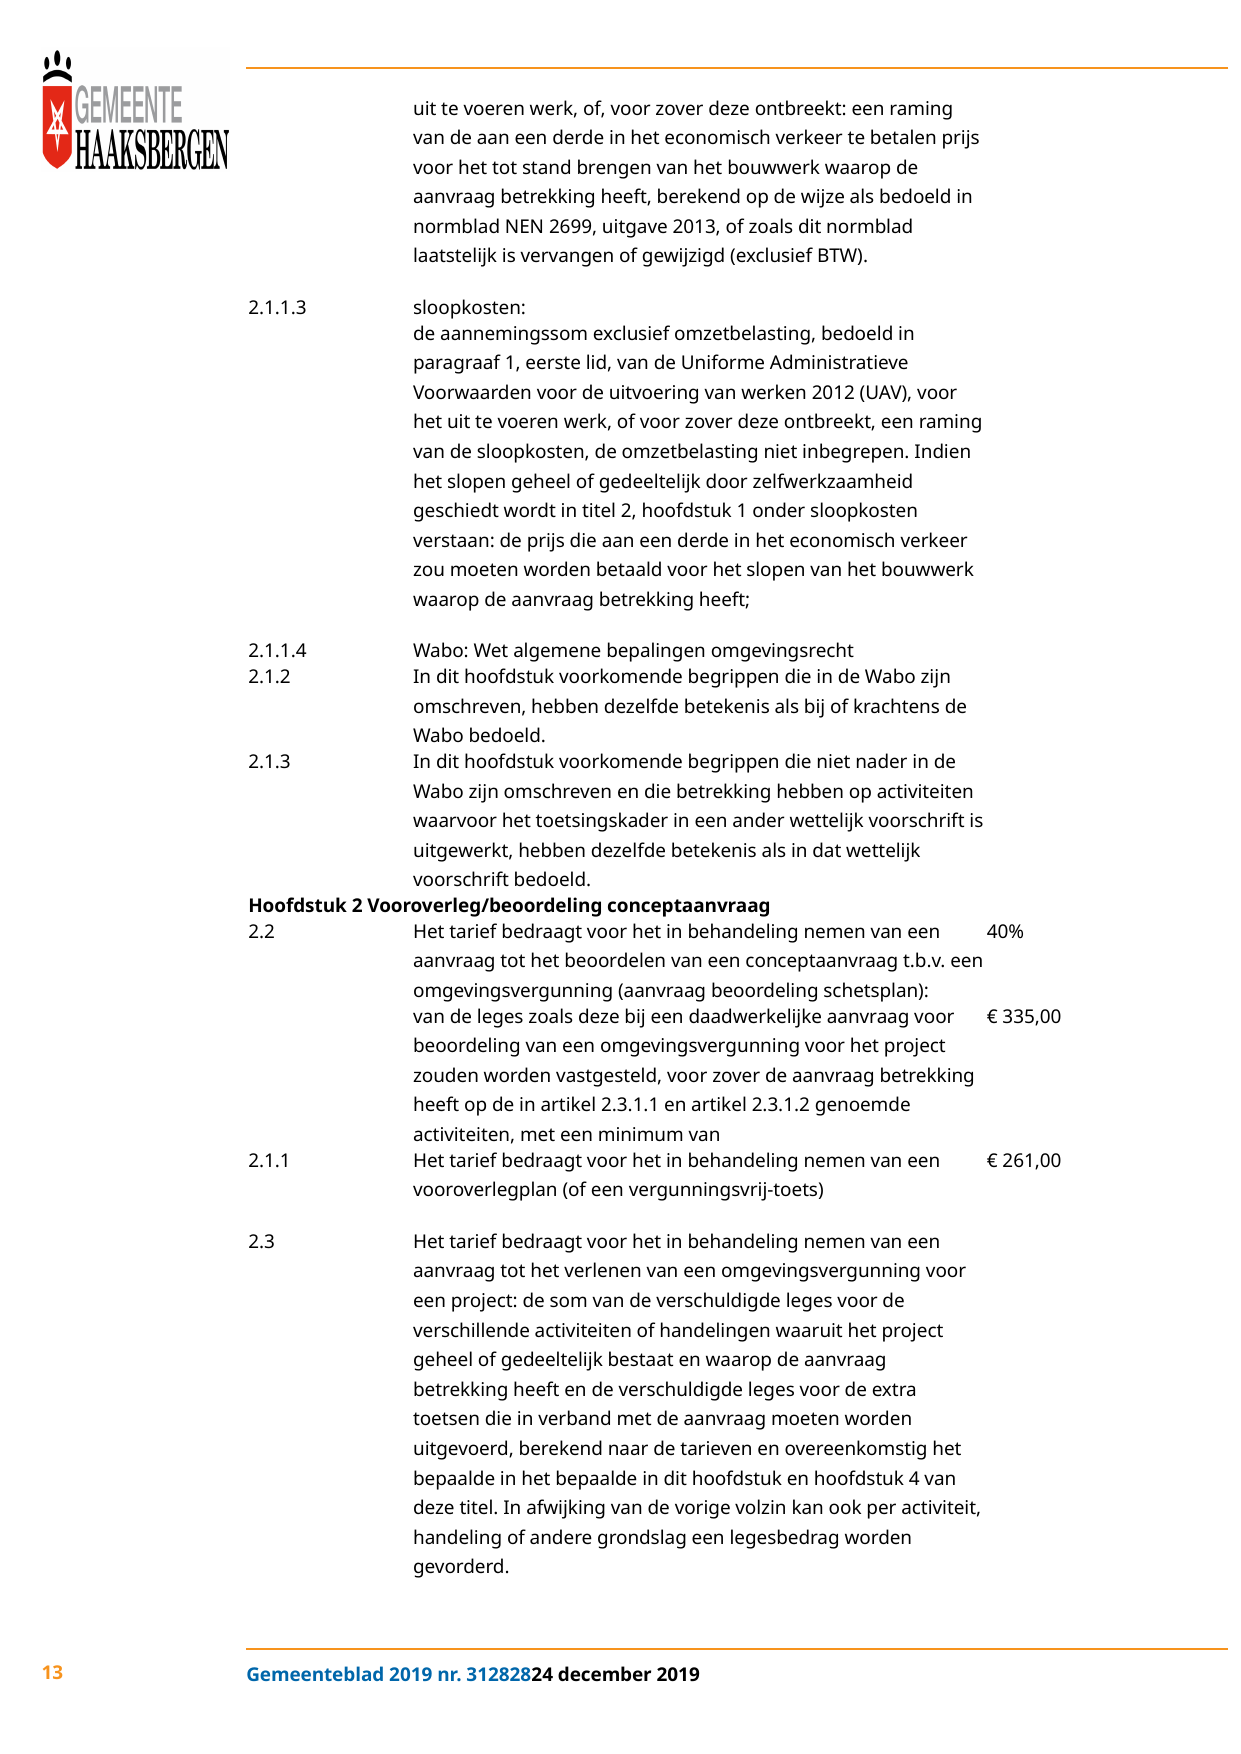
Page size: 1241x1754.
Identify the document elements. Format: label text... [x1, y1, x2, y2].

table_cell Het tarief bedraagt voor het in behandeling nemen van een aanvraag tot het verlenen van een omgevingsvergunning voor een project: de som van de verschuldigde leges voor de verschillende activiteiten of handelingen waaruit het project geheel of gedeeltelijk bestaat en waarop de aanvraag betrekking heeft en de verschuldigde leges voor de extra toetsen die in verband met de aanvraag moeten worden uitgevoerd, berekend naar de tarieven en overeenkomstig het bepaalde in het bepaalde in dit hoofdstuk en hoofdstuk 4 van deze titel. In afwijking van de vorige volzin kan ook per activiteit, handeling of andere grondslag een legesbedrag worden gevorderd. [413, 1228, 987, 1579]
table_cell uit te voeren werk, of, voor zover deze ontbreekt: een raming van de aan een derde in het economisch verkeer te betalen prijs voor het tot stand brengen van het bouwwerk waarop de aanvraag betrekking heeft, berekend op de wijze als bedoeld in normblad NEN 2699, uitgave 2013, of zoals dit normblad laatstelijk is vervangen of gewijzigd (exclusief BTW). [413, 95, 987, 268]
table_cell [413, 612, 987, 638]
table_cell € 261,00 [987, 1147, 1152, 1202]
table_cell Het tarief bedraagt voor het in behandeling nemen van een aanvraag tot het beoordelen van een conceptaanvraag t.b.v. een omgevingsvergunning (aanvraag beoordeling schetsplan): [413, 918, 987, 1003]
table_cell van de leges zoals deze bij een daadwerkelijke aanvraag voor beoordeling van een omgevingsvergunning voor het project zouden worden vastgesteld, voor zover de aanvraag betrekking heeft op de in artikel 2.3.1.1 en artikel 2.3.1.2 genoemde activiteiten, met een minimum van [413, 1003, 987, 1147]
table_cell 2.1.1.4 [248, 638, 413, 663]
table_cell Hoofdstuk 2 Vooroverleg/beoordeling conceptaanvraag [248, 892, 987, 918]
table_cell € 335,00 [987, 1003, 1152, 1147]
table_cell [987, 1202, 1152, 1228]
table_cell [413, 1579, 987, 1605]
table_cell 2.1.1 [248, 1147, 413, 1202]
table_cell 2.3 [248, 1228, 413, 1579]
table_cell 2.1.3 [248, 748, 413, 892]
table_cell [248, 269, 413, 294]
table_cell [248, 1579, 413, 1605]
table_cell 2.1.1.3 [248, 294, 413, 320]
table_cell sloopkosten: [413, 294, 987, 320]
table_cell In dit hoofdstuk voorkomende begrippen die in de Wabo zijn omschreven, hebben dezelfde betekenis als bij of krachtens de Wabo bedoeld. [413, 663, 987, 748]
table_cell [248, 1202, 413, 1228]
table_cell [248, 95, 413, 268]
table_cell [248, 1003, 413, 1147]
table_cell [248, 320, 413, 612]
table_cell [248, 612, 413, 638]
table_cell 40% [987, 918, 1152, 1003]
table_cell Wabo: Wet algemene bepalingen omgevingsrecht [413, 638, 987, 663]
picture [41, 47, 231, 172]
table_cell 2.2 [248, 918, 413, 1003]
table_cell [413, 269, 987, 294]
table_cell In dit hoofdstuk voorkomende begrippen die niet nader in de Wabo zijn omschreven en die betrekking hebben op activiteiten waarvoor het toetsingskader in een ander wettelijk voorschrift is uitgewerkt, hebben dezelfde betekenis als in dat wettelijk voorschrift bedoeld. [413, 748, 987, 892]
table_cell [413, 1202, 987, 1228]
table_cell [987, 1228, 1152, 1579]
table_cell Het tarief bedraagt voor het in behandeling nemen van een vooroverlegplan (of een vergunningsvrij-toets) [413, 1147, 987, 1202]
table_cell de aannemingssom exclusief omzetbelasting, bedoeld in paragraaf 1, eerste lid, van de Uniforme Administratieve Voorwaarden voor de uitvoering van werken 2012 (UAV), voor het uit te voeren werk, of voor zover deze ontbreekt, een raming van de sloopkosten, de omzetbelasting niet inbegrepen. Indien het slopen geheel of gedeeltelijk door zelfwerkzaamheid geschiedt wordt in titel 2, hoofdstuk 1 onder sloopkosten verstaan: de prijs die aan een derde in het economisch verkeer zou moeten worden betaald voor het slopen van het bouwwerk waarop de aanvraag betrekking heeft; [413, 320, 987, 612]
table_cell 2.1.2 [248, 663, 413, 748]
